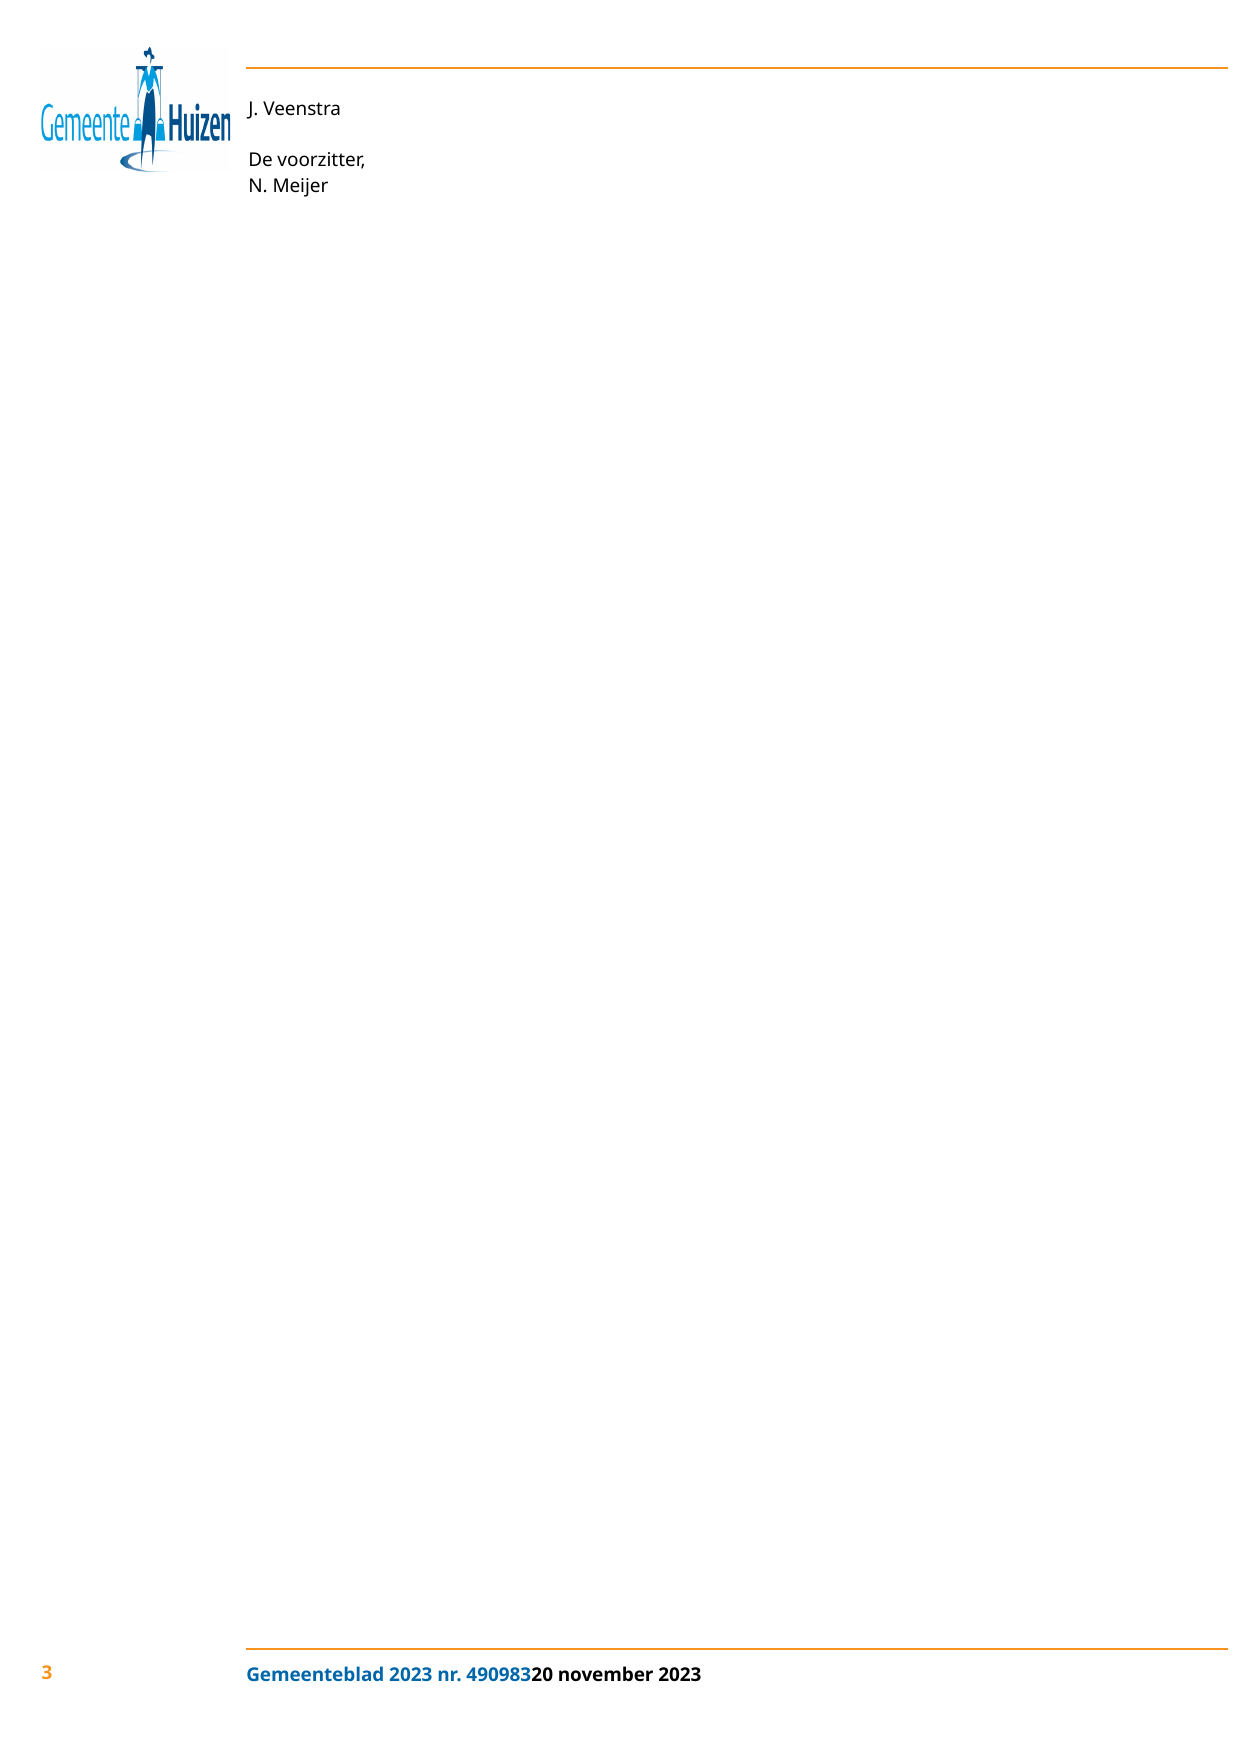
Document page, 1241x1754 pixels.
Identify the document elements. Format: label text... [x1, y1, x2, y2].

picture [41, 47, 231, 172]
text N. Meijer [248, 172, 1152, 198]
text De voorzitter, [248, 146, 1152, 172]
text J. Veenstra [248, 95, 1152, 121]
